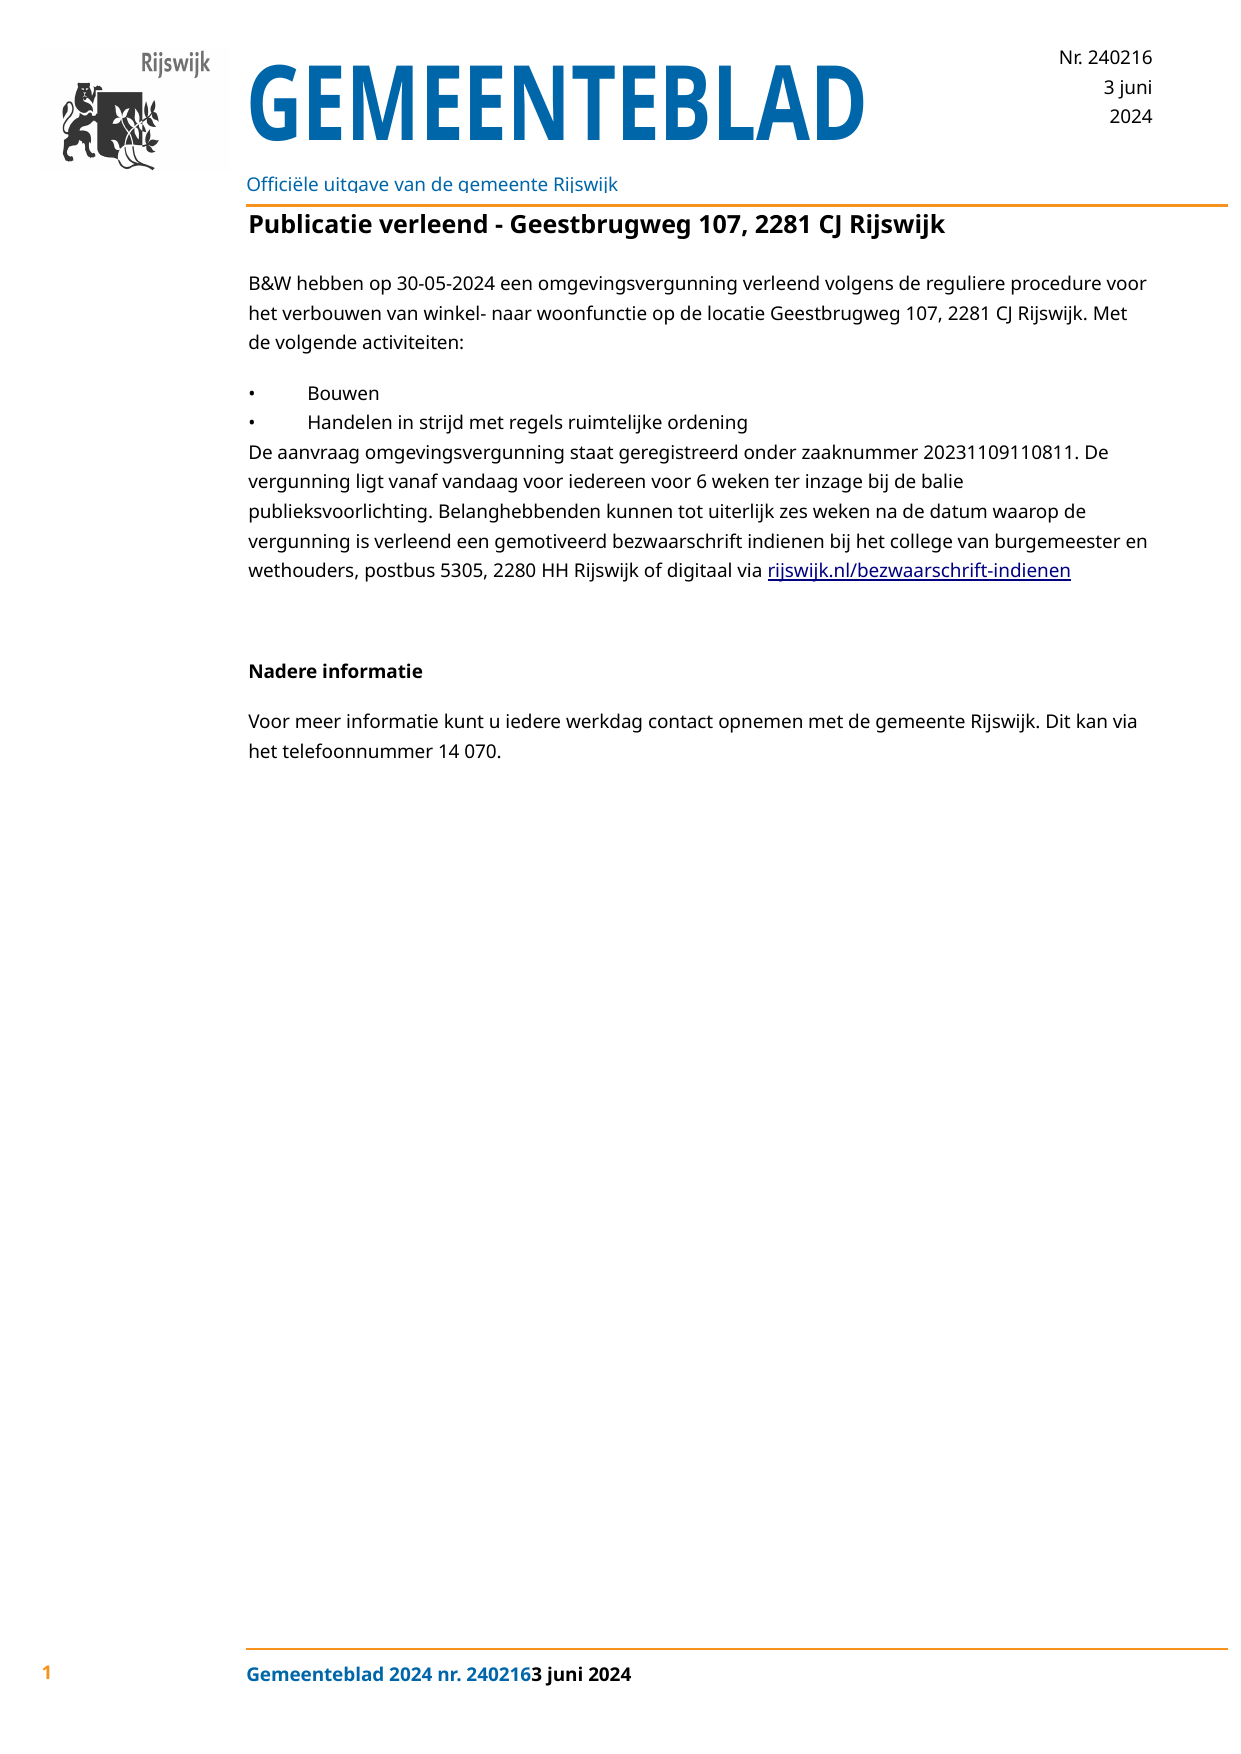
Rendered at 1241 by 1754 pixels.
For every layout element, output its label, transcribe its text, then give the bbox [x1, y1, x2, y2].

text B&W hebben op 30-05-2024 een omgevingsvergunning verleend volgens de reguliere procedure voor het verbouwen van winkel- naar woonfunctie op de locatie Geestbrugweg 107, 2281 CJ Rijswijk. Met de volgende activiteiten: [248, 270, 1152, 355]
text Voor meer informatie kunt u iedere werkdag contact opnemen met de gemeente Rijswijk. Dit kan via het telefoonnummer 14 070. [248, 709, 1152, 764]
list Handelen in strijd met regels ruimtelijke ordening [248, 409, 1152, 435]
text De aanvraag omgevingsvergunning staat geregistreerd onder zaaknummer 20231109110811. De vergunning ligt vanaf vandaag voor iedereen voor 6 weken ter inzage bij de balie publieksvoorlichting. Belanghebbenden kunnen tot uiterlijk zes weken na de datum waarop de vergunning is verleend een gemotiveerd bezwaarschrift indienen bij het college van burgemeester en wethouders, postbus 5305, 2280 HH Rijswijk of digitaal via rijswijk.nl/bezwaarschrift-indienen [248, 439, 1152, 583]
text Publicatie verleend - Geestbrugweg 107, 2281 CJ Rijswijk [248, 207, 1152, 241]
text Nadere informatie [248, 658, 1152, 684]
picture [41, 47, 231, 172]
list Bouwen [248, 380, 1152, 406]
